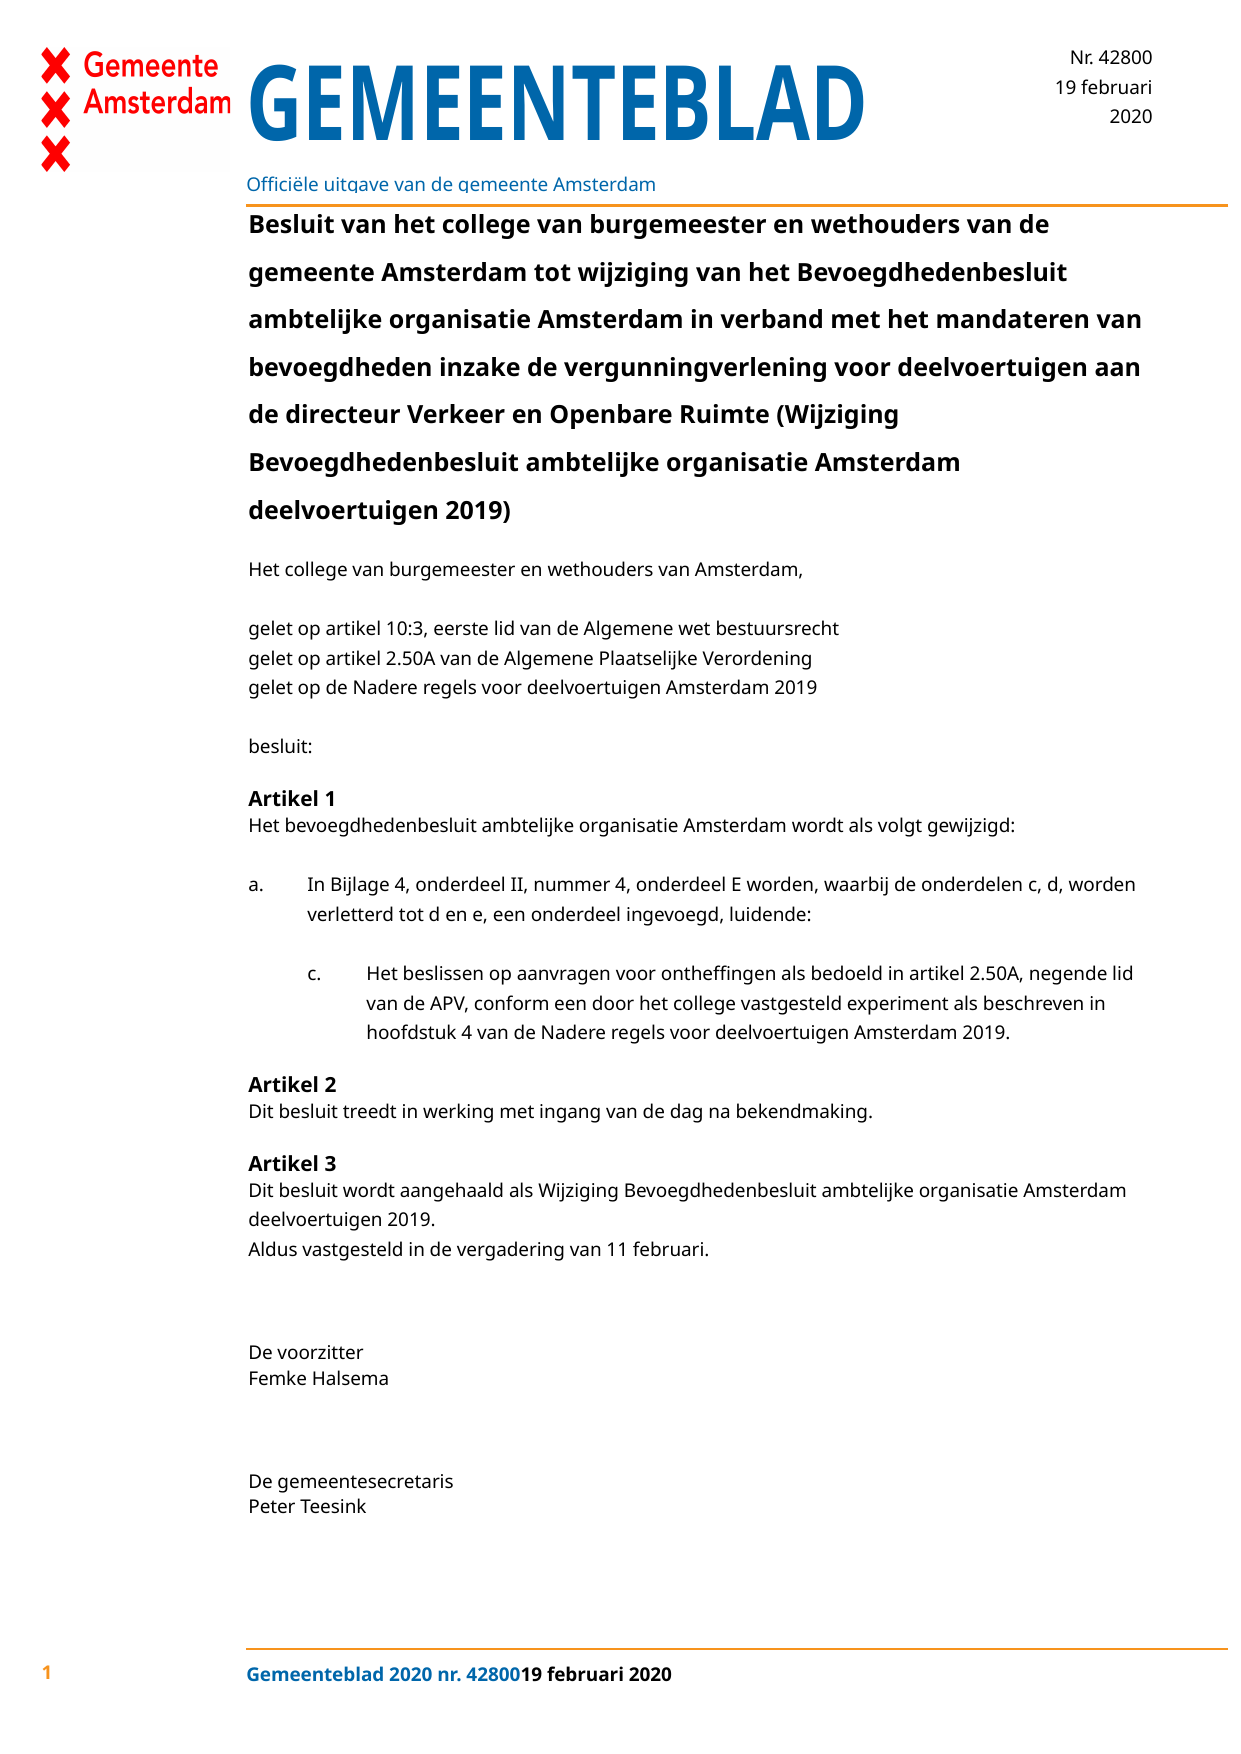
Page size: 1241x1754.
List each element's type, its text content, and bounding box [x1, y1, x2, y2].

text gelet op de Nadere regels voor deelvoertuigen Amsterdam 2019 [248, 674, 1152, 700]
text besluit: [248, 733, 1152, 759]
list In Bijlage 4, onderdeel II, nummer 4, onderdeel E worden, waarbij de onderdelen c, d, worden verletterd tot d en e, een onderdeel ingevoegd, luidende: [248, 871, 1152, 927]
text Artikel 2 [248, 1070, 1152, 1098]
text Het college van burgemeester en wethouders van Amsterdam, [248, 556, 1152, 582]
text Femke Halsema [248, 1365, 1152, 1391]
text Peter Teesink [248, 1493, 1152, 1519]
text Artikel 1 [248, 784, 1152, 812]
text gelet op artikel 10:3, eerste lid van de Algemene wet bestuursrecht [248, 615, 1152, 641]
text Dit besluit treedt in werking met ingang van de dag na bekendmaking. [248, 1098, 1152, 1124]
list Het beslissen op aanvragen voor ontheffingen als bedoeld in artikel 2.50A, negende lid van de APV, conform een door het college vastgesteld experiment als beschreven in hoofdstuk 4 van de Nadere regels voor deelvoertuigen Amsterdam 2019. [307, 960, 1152, 1045]
text Besluit van het college van burgemeester en wethouders van de gemeente Amsterdam tot wijziging van het Bevoegdhedenbesluit ambtelijke organisatie Amsterdam in verband met het mandateren van bevoegdheden inzake de vergunningverlening voor deelvoertuigen aan de directeur Verkeer en Openbare Ruimte (Wijziging Bevoegdhedenbesluit ambtelijke organisatie Amsterdam deelvoertuigen 2019) [248, 207, 1152, 526]
text Het bevoegdhedenbesluit ambtelijke organisatie Amsterdam wordt als volgt gewijzigd: [248, 812, 1152, 838]
picture [41, 47, 231, 172]
text Aldus vastgesteld in de vergadering van 11 februari. [248, 1236, 1152, 1262]
text gelet op artikel 2.50A van de Algemene Plaatselijke Verordening [248, 645, 1152, 670]
text De voorzitter [248, 1339, 1152, 1365]
text Artikel 3 [248, 1149, 1152, 1177]
text De gemeentesecretaris [248, 1468, 1152, 1493]
text Dit besluit wordt aangehaald als Wijziging Bevoegdhedenbesluit ambtelijke organisatie Amsterdam deelvoertuigen 2019. [248, 1177, 1152, 1232]
